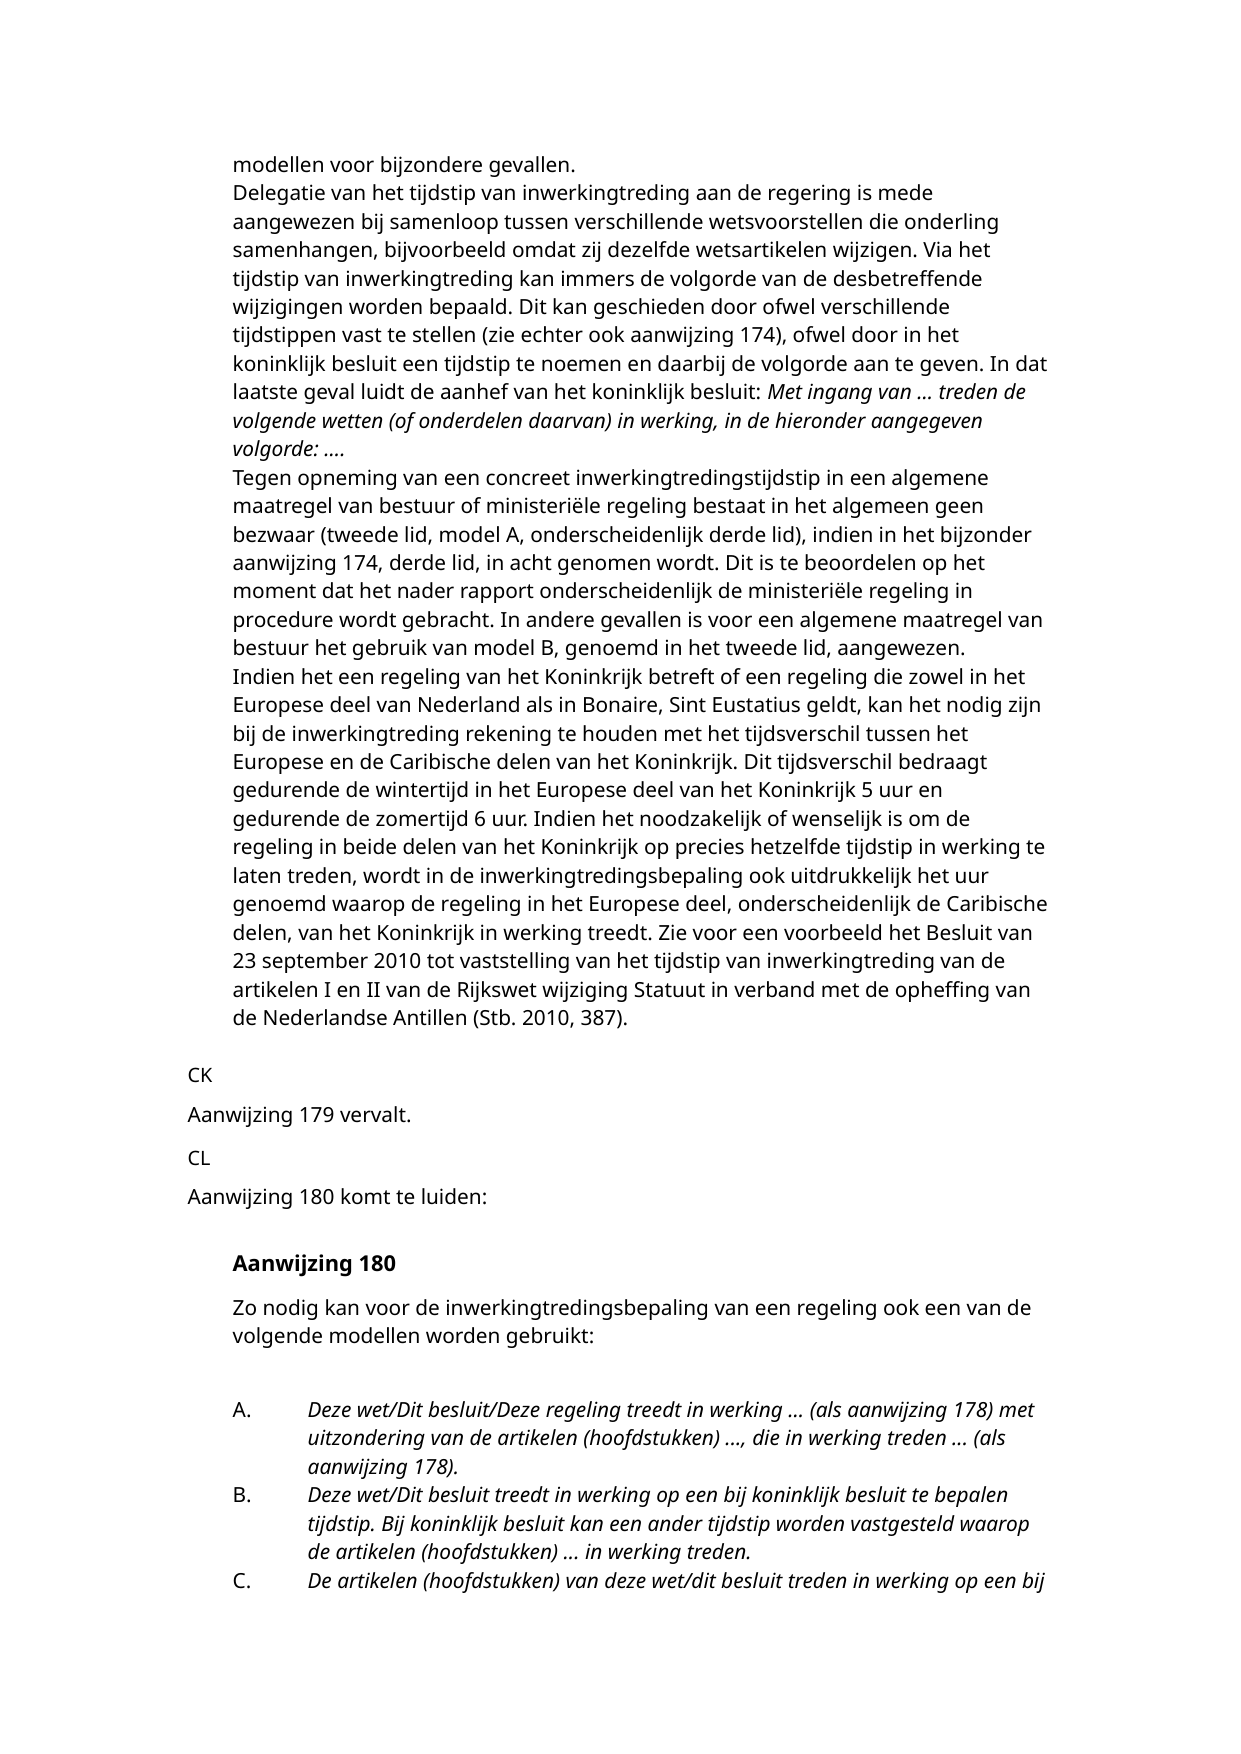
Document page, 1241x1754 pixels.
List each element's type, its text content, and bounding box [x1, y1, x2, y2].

subtitle Aanwijzing 180 [232, 1248, 1053, 1278]
text Tegen opneming van een concreet inwerkingtredingstijdstip in een algemene maatregel van bestuur of ministeriële regeling bestaat in het algemeen geen bezwaar (tweede lid, model A, onderscheidenlijk derde lid), indien in het bijzonder aanwijzing 174, derde lid, in acht genomen wordt. Dit is te beoordelen op het moment dat het nader rapport onderscheidenlijk de ministeriële regeling in procedure wordt gebracht. In andere gevallen is voor een algemene maatregel van bestuur het gebruik van model B, genoemd in het tweede lid, aangewezen. [232, 463, 1053, 662]
text CK [187, 1062, 1053, 1088]
list Deze wet/Dit besluit/Deze regeling treedt in werking ... (als aanwijzing 178) met uitzondering van de artikelen (hoofdstukken) ..., die in werking treden ... (als aanwijzing 178). [232, 1395, 1053, 1480]
text Aanwijzing 180 komt te luiden: [187, 1182, 1053, 1211]
text Aanwijzing 179 vervalt. [187, 1100, 1053, 1129]
text Zo nodig kan voor de inwerkingtredingsbepaling van een regeling ook een van de volgende modellen worden gebruikt: [232, 1293, 1053, 1350]
text CL [187, 1144, 1053, 1171]
list De artikelen (hoofdstukken) van deze wet/dit besluit treden in werking op een bij [232, 1566, 1053, 1594]
text modellen voor bijzondere gevallen. [232, 150, 1053, 178]
list Deze wet/Dit besluit treedt in werking op een bij koninklijk besluit te bepalen tijdstip. Bij koninklijk besluit kan een ander tijdstip worden vastgesteld waarop de artikelen (hoofdstukken) ... in werking treden. [232, 1480, 1053, 1566]
text Delegatie van het tijdstip van inwerkingtreding aan de regering is mede aangewezen bij samenloop tussen verschillende wetsvoorstellen die onderling samenhangen, bijvoorbeeld omdat zij dezelfde wetsartikelen wijzigen. Via het tijdstip van inwerkingtreding kan immers de volgorde van de desbetreffende wijzigingen worden bepaald. Dit kan geschieden door ofwel verschillende tijdstippen vast te stellen (zie echter ook aanwijzing 174), ofwel door in het koninklijk besluit een tijdstip te noemen en daarbij de volgorde aan te geven. In dat laatste geval luidt de aanhef van het koninklijk besluit: Met ingang van ... treden de volgende wetten (of onderdelen daarvan) in werking, in de hieronder aangegeven volgorde: .... [232, 178, 1053, 463]
text Indien het een regeling van het Koninkrijk betreft of een regeling die zowel in het Europese deel van Nederland als in Bonaire, Sint Eustatius geldt, kan het nodig zijn bij de inwerkingtreding rekening te houden met het tijdsverschil tussen het Europese en de Caribische delen van het Koninkrijk. Dit tijdsverschil bedraagt gedurende de wintertijd in het Europese deel van het Koninkrijk 5 uur en gedurende de zomertijd 6 uur. Indien het noodzakelijk of wenselijk is om de regeling in beide delen van het Koninkrijk op precies hetzelfde tijdstip in werking te laten treden, wordt in de inwerkingtredingsbepaling ook uitdrukkelijk het uur genoemd waarop de regeling in het Europese deel, onderscheidenlijk de Caribische delen, van het Koninkrijk in werking treedt. Zie voor een voorbeeld het Besluit van 23 september 2010 tot vaststelling van het tijdstip van inwerkingtreding van de artikelen I en II van de Rijkswet wijziging Statuut in verband met de opheffing van de Nederlandse Antillen (Stb. 2010, 387). [232, 662, 1053, 1032]
